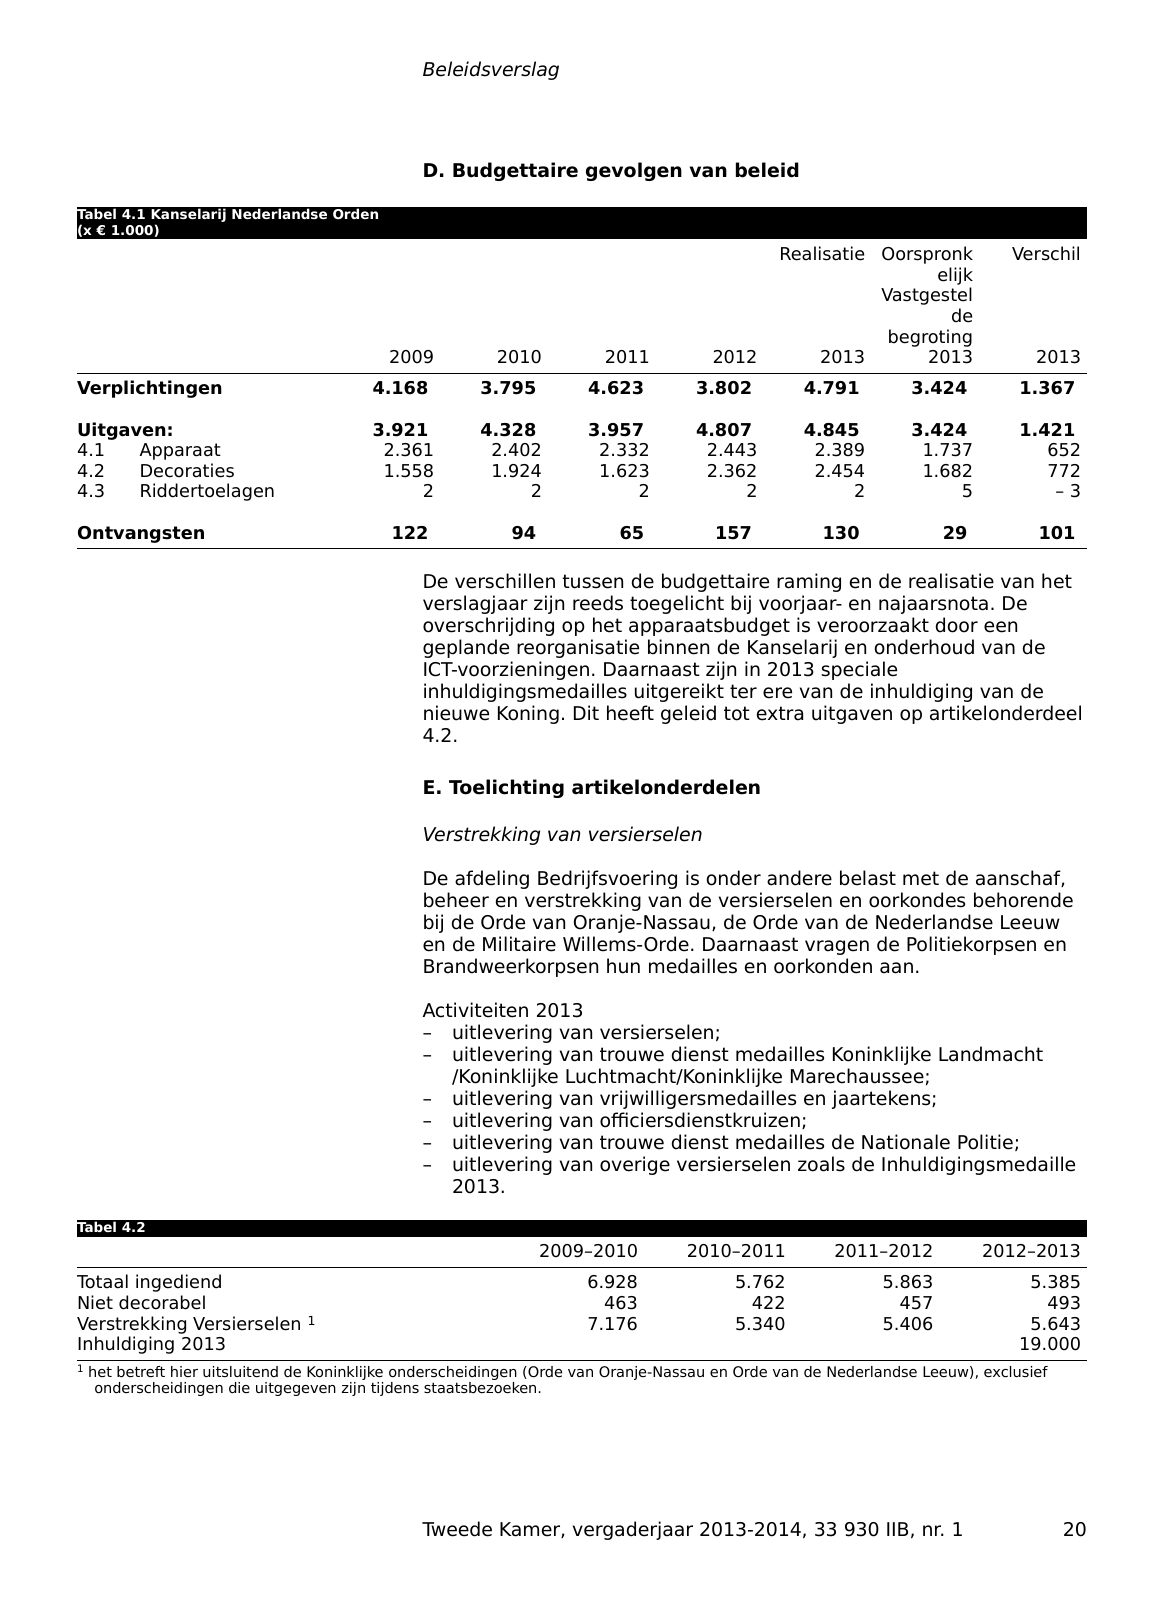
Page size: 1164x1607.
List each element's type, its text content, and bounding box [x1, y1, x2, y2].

table_cell 772 [979, 461, 1087, 481]
table_cell Riddertoelagen [134, 481, 332, 502]
table_cell 3.424 [871, 374, 979, 399]
table_cell 1.623 [548, 461, 655, 481]
table_cell 2009–2010 [496, 1237, 644, 1267]
table_cell [979, 399, 1087, 419]
table_cell [791, 1334, 939, 1359]
table_cell 19.000 [939, 1334, 1087, 1359]
table_cell 2 [655, 481, 763, 502]
table_cell [871, 502, 979, 523]
table_cell 5.406 [791, 1314, 939, 1334]
table_cell Uitgaven: [77, 420, 332, 440]
text – uitlevering van vrijwilligersmedailles en jaartekens; [422, 1088, 1087, 1110]
table_cell [548, 502, 655, 523]
table_cell [77, 1237, 496, 1267]
table_cell [979, 502, 1087, 523]
table_cell 3.795 [440, 374, 548, 399]
table_cell Verstrekking Versierselen 1 [77, 1314, 496, 1334]
table_cell 2013 [763, 347, 871, 372]
table_cell [548, 399, 655, 419]
table_cell [332, 502, 440, 523]
table_cell Inhuldiging 2013 [77, 1334, 496, 1359]
table_cell [655, 399, 763, 419]
table_cell – 3 [979, 481, 1087, 502]
table_cell [440, 399, 548, 419]
table_cell [77, 399, 133, 419]
table_cell 4.807 [655, 420, 763, 440]
table_cell [763, 502, 871, 523]
table_cell [548, 239, 655, 347]
table_cell 1.367 [979, 374, 1087, 399]
table_cell 4.328 [440, 420, 548, 440]
table_cell 463 [496, 1293, 644, 1314]
table_cell 2013 [979, 347, 1087, 372]
table_cell 2.402 [440, 440, 548, 461]
table_cell [440, 502, 548, 523]
table_cell Oorspronkelijk Vastgestelde begroting [871, 239, 979, 347]
table_cell 5.385 [939, 1268, 1087, 1293]
table_cell Totaal ingediend [77, 1268, 496, 1293]
table_cell 3.921 [332, 420, 440, 440]
table_cell 2 [332, 481, 440, 502]
table_cell [77, 502, 133, 523]
table_cell 122 [332, 523, 440, 548]
table_cell 1.682 [871, 461, 979, 481]
table_cell [655, 502, 763, 523]
table_cell 1.924 [440, 461, 548, 481]
table_cell 2.362 [655, 461, 763, 481]
table_cell [134, 239, 332, 347]
table_header Tabel 4.2 [77, 1220, 1087, 1236]
table_cell 4.791 [763, 374, 871, 399]
table_cell 457 [791, 1293, 939, 1314]
table_cell 4.845 [763, 420, 871, 440]
subtitle E. Toelichting artikelonderdelen [422, 777, 1087, 799]
text – uitlevering van versierselen; [422, 1022, 1087, 1044]
table_cell 493 [939, 1293, 1087, 1314]
table_cell [644, 1334, 791, 1359]
subtitle Verstrekking van versierselen [422, 824, 1087, 846]
table_cell Realisatie [763, 239, 871, 347]
table_cell 2013 [871, 347, 979, 372]
table_cell [134, 502, 332, 523]
table_cell 2011–2012 [791, 1237, 939, 1267]
subtitle D. Budgettaire gevolgen van beleid [422, 160, 1087, 182]
table_cell 5.643 [939, 1314, 1087, 1334]
table_cell 2012 [655, 347, 763, 372]
table_cell [332, 399, 440, 419]
table_cell 1.421 [979, 420, 1087, 440]
table_cell 2010 [440, 347, 548, 372]
table_cell 652 [979, 440, 1087, 461]
table_cell Verschil [979, 239, 1087, 347]
table_cell [440, 239, 548, 347]
table_cell 2 [548, 481, 655, 502]
table_cell 5.863 [791, 1268, 939, 1293]
table_cell 101 [979, 523, 1087, 548]
table_cell 4.3 [77, 481, 133, 502]
table_cell [332, 239, 440, 347]
text De afdeling Bedrijfsvoering is onder andere belast met de aanschaf, beheer en verstrekking van de versierselen en oorkondes behorende bij de Orde van Oranje-Nassau, de Orde van de Nederlandse Leeuw en de Militaire Willems-Orde. Daarnaast vragen de Politiekorpsen en Brandweerkorpsen hun medailles en oorkonden aan. [422, 868, 1087, 978]
text De verschillen tussen de budgettaire raming en de realisatie van het verslagjaar zijn reeds toegelicht bij voorjaar- en najaarsnota. De overschrijding op het apparaatsbudget is veroorzaakt door een geplande reorganisatie binnen de Kanselarij en onderhoud van de ICT-voorzieningen. Daarnaast zijn in 2013 speciale inhuldigingsmedailles uitgereikt ter ere van de inhuldiging van de nieuwe Koning. Dit heeft geleid tot extra uitgaven op artikelonderdeel 4.2. [422, 571, 1087, 747]
table_cell 130 [763, 523, 871, 548]
table_header Tabel 4.1 Kanselarij Nederlandse Orden (x € 1.000) [77, 207, 1087, 238]
table_cell 2009 [332, 347, 440, 372]
text – uitlevering van officiersdienstkruizen; [422, 1110, 1087, 1132]
table_cell 4.168 [332, 374, 440, 399]
table_cell 4.623 [548, 374, 655, 399]
text Activiteiten 2013 [422, 1000, 1087, 1022]
table_cell 157 [655, 523, 763, 548]
table_cell [134, 399, 332, 419]
table_cell Ontvangsten [77, 523, 332, 548]
table_cell 6.928 [496, 1268, 644, 1293]
text – uitlevering van trouwe dienst medailles Koninklijke Landmacht /Koninklijke Luchtmacht/Koninklijke Marechaussee; [422, 1044, 1087, 1088]
table_cell 2012–2013 [939, 1237, 1087, 1267]
table_cell [77, 347, 332, 372]
text – uitlevering van trouwe dienst medailles de Nationale Politie; [422, 1132, 1087, 1154]
table_cell 1.737 [871, 440, 979, 461]
table_cell 2 [440, 481, 548, 502]
table_cell 94 [440, 523, 548, 548]
table_cell 422 [644, 1293, 791, 1314]
table_cell Decoraties [134, 461, 332, 481]
table_cell [496, 1334, 644, 1359]
table_cell 2.389 [763, 440, 871, 461]
table_cell 3.802 [655, 374, 763, 399]
table_cell 2.454 [763, 461, 871, 481]
table_cell 3.957 [548, 420, 655, 440]
table_cell 2.361 [332, 440, 440, 461]
table_cell 2.443 [655, 440, 763, 461]
table_cell [77, 239, 133, 347]
table_cell 29 [871, 523, 979, 548]
table_cell 2010–2011 [644, 1237, 791, 1267]
table_cell 3.424 [871, 420, 979, 440]
table_cell 5.762 [644, 1268, 791, 1293]
table_cell 5 [871, 481, 979, 502]
table_cell 5.340 [644, 1314, 791, 1334]
table_cell 1 het betreft hier uitsluitend de Koninklijke onderscheidingen (Orde van Oranje-Nassau en Orde van de Nederlandse Leeuw), exclusief onderscheidingen die uitgegeven zijn tijdens staatsbezoeken. [77, 1361, 1087, 1397]
table_cell 65 [548, 523, 655, 548]
table_cell [871, 399, 979, 419]
table_cell Apparaat [134, 440, 332, 461]
table_cell 7.176 [496, 1314, 644, 1334]
text – uitlevering van overige versierselen zoals de Inhuldigingsmedaille 2013. [422, 1154, 1087, 1198]
table_cell Verplichtingen [77, 374, 332, 399]
table_cell 2.332 [548, 440, 655, 461]
table_cell [655, 239, 763, 347]
table_cell 4.1 [77, 440, 133, 461]
table_cell 2011 [548, 347, 655, 372]
table_cell [763, 399, 871, 419]
table_cell Niet decorabel [77, 1293, 496, 1314]
table_cell 4.2 [77, 461, 133, 481]
table_cell 1.558 [332, 461, 440, 481]
table_cell 2 [763, 481, 871, 502]
